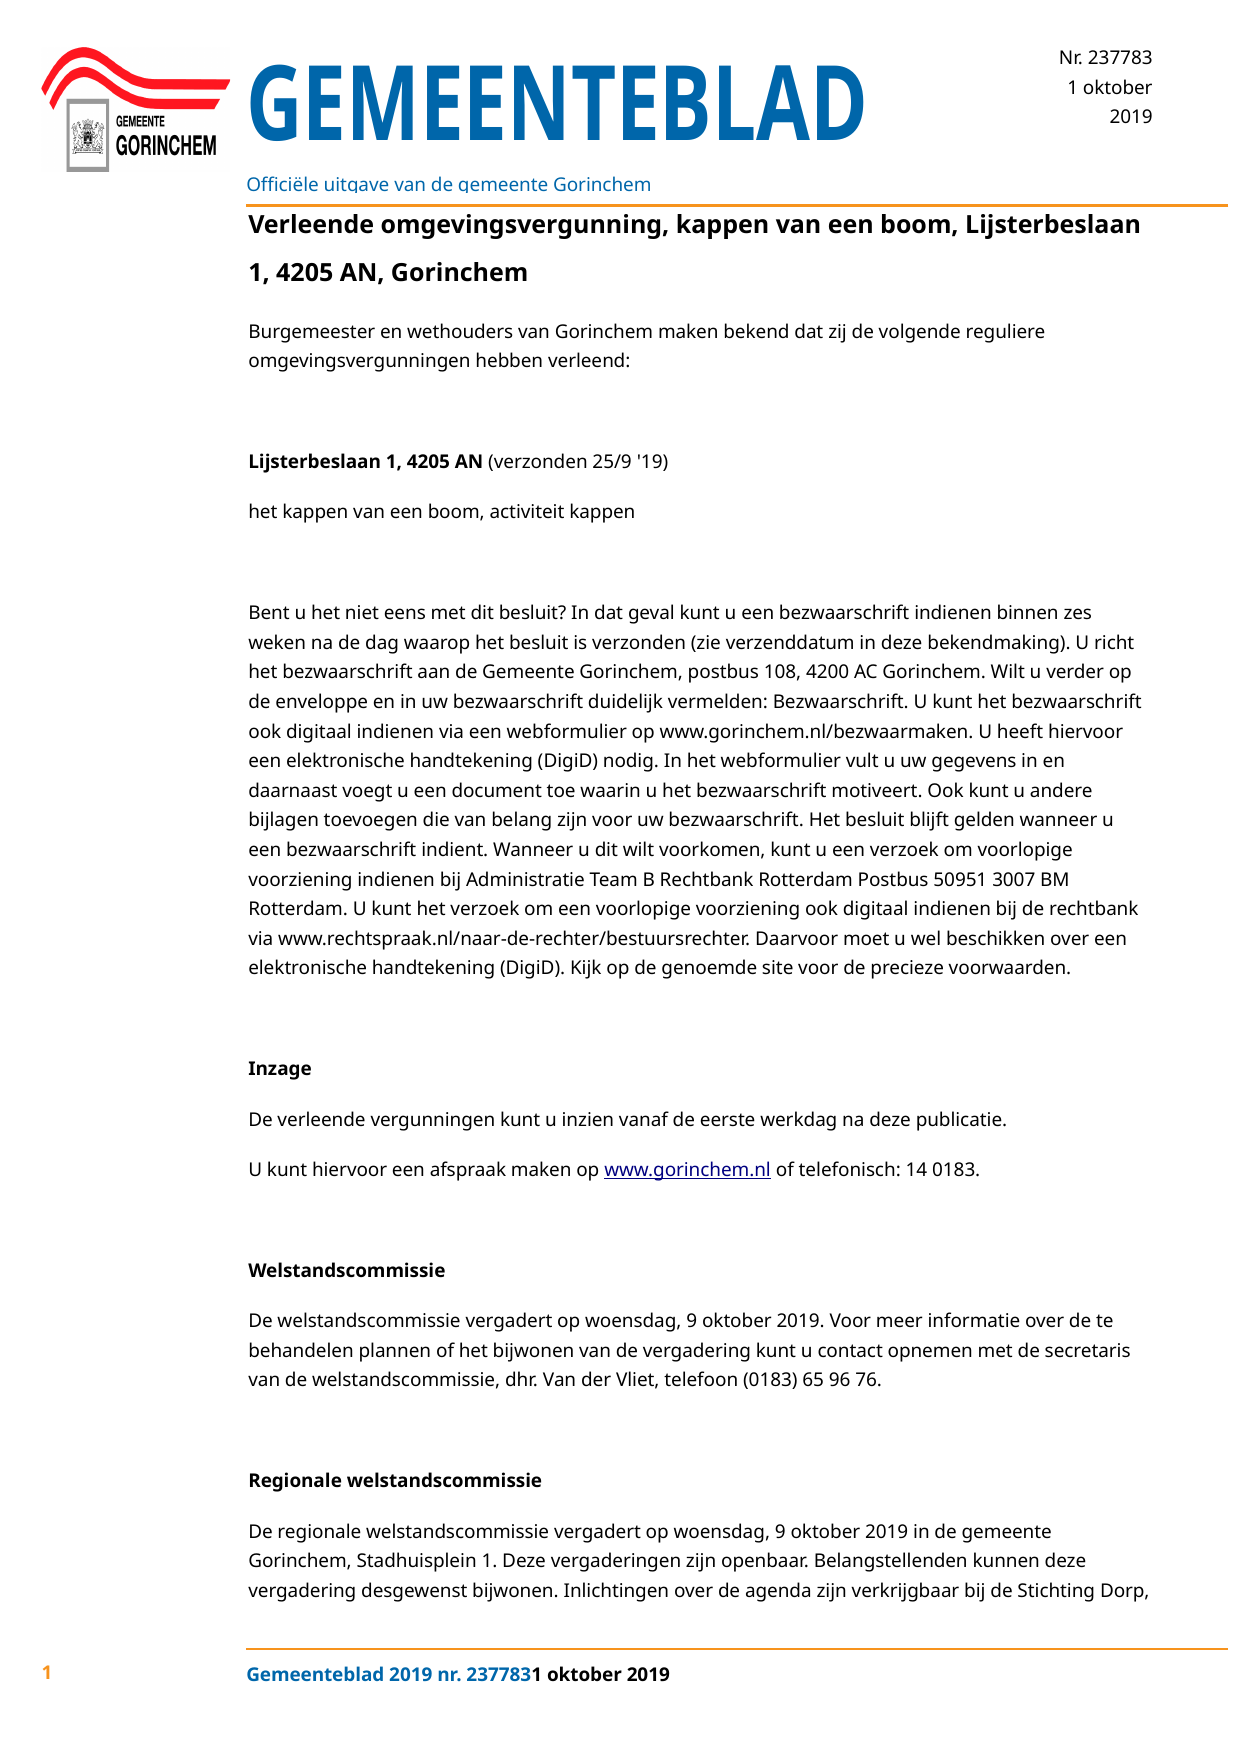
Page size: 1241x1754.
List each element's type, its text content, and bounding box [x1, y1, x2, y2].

text het kappen van een boom, activiteit kappen [248, 499, 1152, 524]
text Burgemeester en wethouders van Gorinchem maken bekend dat zij de volgende reguliere omgevingsvergunningen hebben verleend: [248, 318, 1152, 373]
text Welstandscommissie [248, 1257, 1152, 1283]
text Bent u het niet eens met dit besluit? In dat geval kunt u een bezwaarschrift indienen binnen zes weken na de dag waarop het besluit is verzonden (zie verzenddatum in deze bekendmaking). U richt het bezwaarschrift aan de Gemeente Gorinchem, postbus 108, 4200 AC Gorinchem. Wilt u verder op de enveloppe en in uw bezwaarschrift duidelijk vermelden: Bezwaarschrift. U kunt het bezwaarschrift ook digitaal indienen via een webformulier op www.gorinchem.nl/bezwaarmaken. U heeft hiervoor een elektronische handtekening (DigiD) nodig. In het webformulier vult u uw gegevens in en daarnaast voegt u een document toe waarin u het bezwaarschrift motiveert. Ook kunt u andere bijlagen toevoegen die van belang zijn voor uw bezwaarschrift. Het besluit blijft gelden wanneer u een bezwaarschrift indient. Wanneer u dit wilt voorkomen, kunt u een verzoek om voorlopige voorziening indienen bij Administratie Team B Rechtbank Rotterdam Postbus 50951 3007 BM Rotterdam. U kunt het verzoek om een voorlopige voorziening ook digitaal indienen bij de rechtbank via www.rechtspraak.nl/naar-de-rechter/bestuursrechter. Daarvoor moet u wel beschikken over een elektronische handtekening (DigiD). Kijk op de genoemde site voor de precieze voorwaarden. [248, 599, 1152, 980]
text Regionale welstandscommissie [248, 1467, 1152, 1493]
picture [41, 47, 231, 172]
text De regionale welstandscommissie vergadert op woensdag, 9 oktober 2019 in de gemeente Gorinchem, Stadhuisplein 1. Deze vergaderingen zijn openbaar. Belangstellenden kunnen deze vergadering desgewenst bijwonen. Inlichtingen over de agenda zijn verkrijgbaar bij de Stichting Dorp, [248, 1518, 1152, 1603]
text De welstandscommissie vergadert op woensdag, 9 oktober 2019. Voor meer informatie over de te behandelen plannen of het bijwonen van de vergadering kunt u contact opnemen met de secretaris van de welstandscommissie, dhr. Van der Vliet, telefoon (0183) 65 96 76. [248, 1307, 1152, 1392]
text Inzage [248, 1055, 1152, 1081]
text U kunt hiervoor een afspraak maken op www.gorinchem.nl of telefonisch: 14 0183. [248, 1156, 1152, 1182]
text Verleende omgevingsvergunning, kappen van een boom, Lijsterbeslaan 1, 4205 AN, Gorinchem [248, 207, 1152, 288]
text De verleende vergunningen kunt u inzien vanaf de eerste werkdag na deze publicatie. [248, 1106, 1152, 1132]
text Lijsterbeslaan 1, 4205 AN (verzonden 25/9 '19) [248, 448, 1152, 474]
